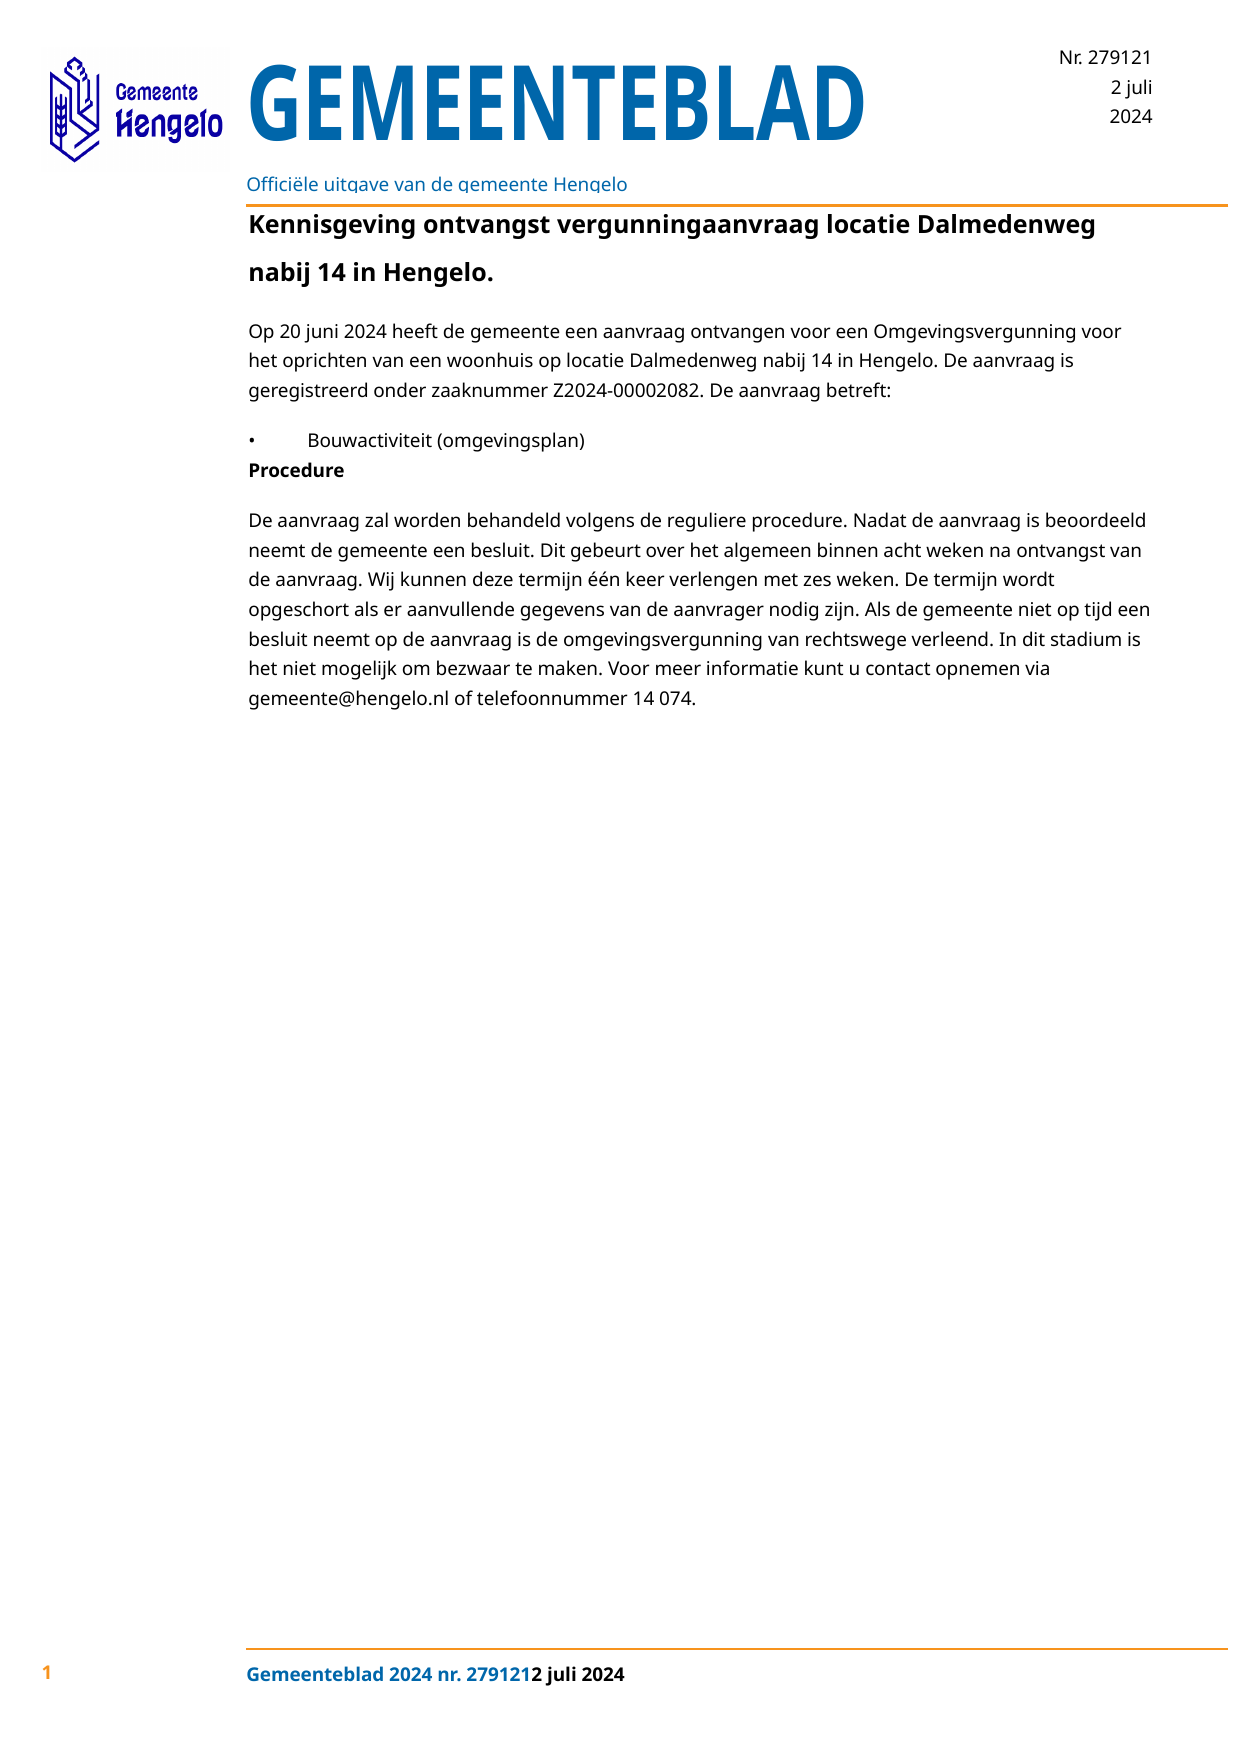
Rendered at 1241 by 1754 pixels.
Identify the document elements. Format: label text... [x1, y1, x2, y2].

picture [41, 47, 231, 172]
list Bouwactiviteit (omgevingsplan) [248, 427, 1152, 453]
text Op 20 juni 2024 heeft de gemeente een aanvraag ontvangen voor een Omgevingsvergunning voor het oprichten van een woonhuis op locatie Dalmedenweg nabij 14 in Hengelo. De aanvraag is geregistreerd onder zaaknummer Z2024-00002082. De aanvraag betreft: [248, 318, 1152, 403]
text De aanvraag zal worden behandeld volgens de reguliere procedure. Nadat de aanvraag is beoordeeld neemt de gemeente een besluit. Dit gebeurt over het algemeen binnen acht weken na ontvangst van de aanvraag. Wij kunnen deze termijn één keer verlengen met zes weken. De termijn wordt opgeschort als er aanvullende gegevens van de aanvrager nodig zijn. Als de gemeente niet op tijd een besluit neemt op de aanvraag is de omgevingsvergunning van rechtswege verleend. In dit stadium is het niet mogelijk om bezwaar te maken. Voor meer informatie kunt u contact opnemen via gemeente@hengelo.nl of telefoonnummer 14 074. [248, 507, 1152, 711]
text Kennisgeving ontvangst vergunningaanvraag locatie Dalmedenweg nabij 14 in Hengelo. [248, 207, 1152, 288]
text Procedure [248, 457, 1152, 483]
